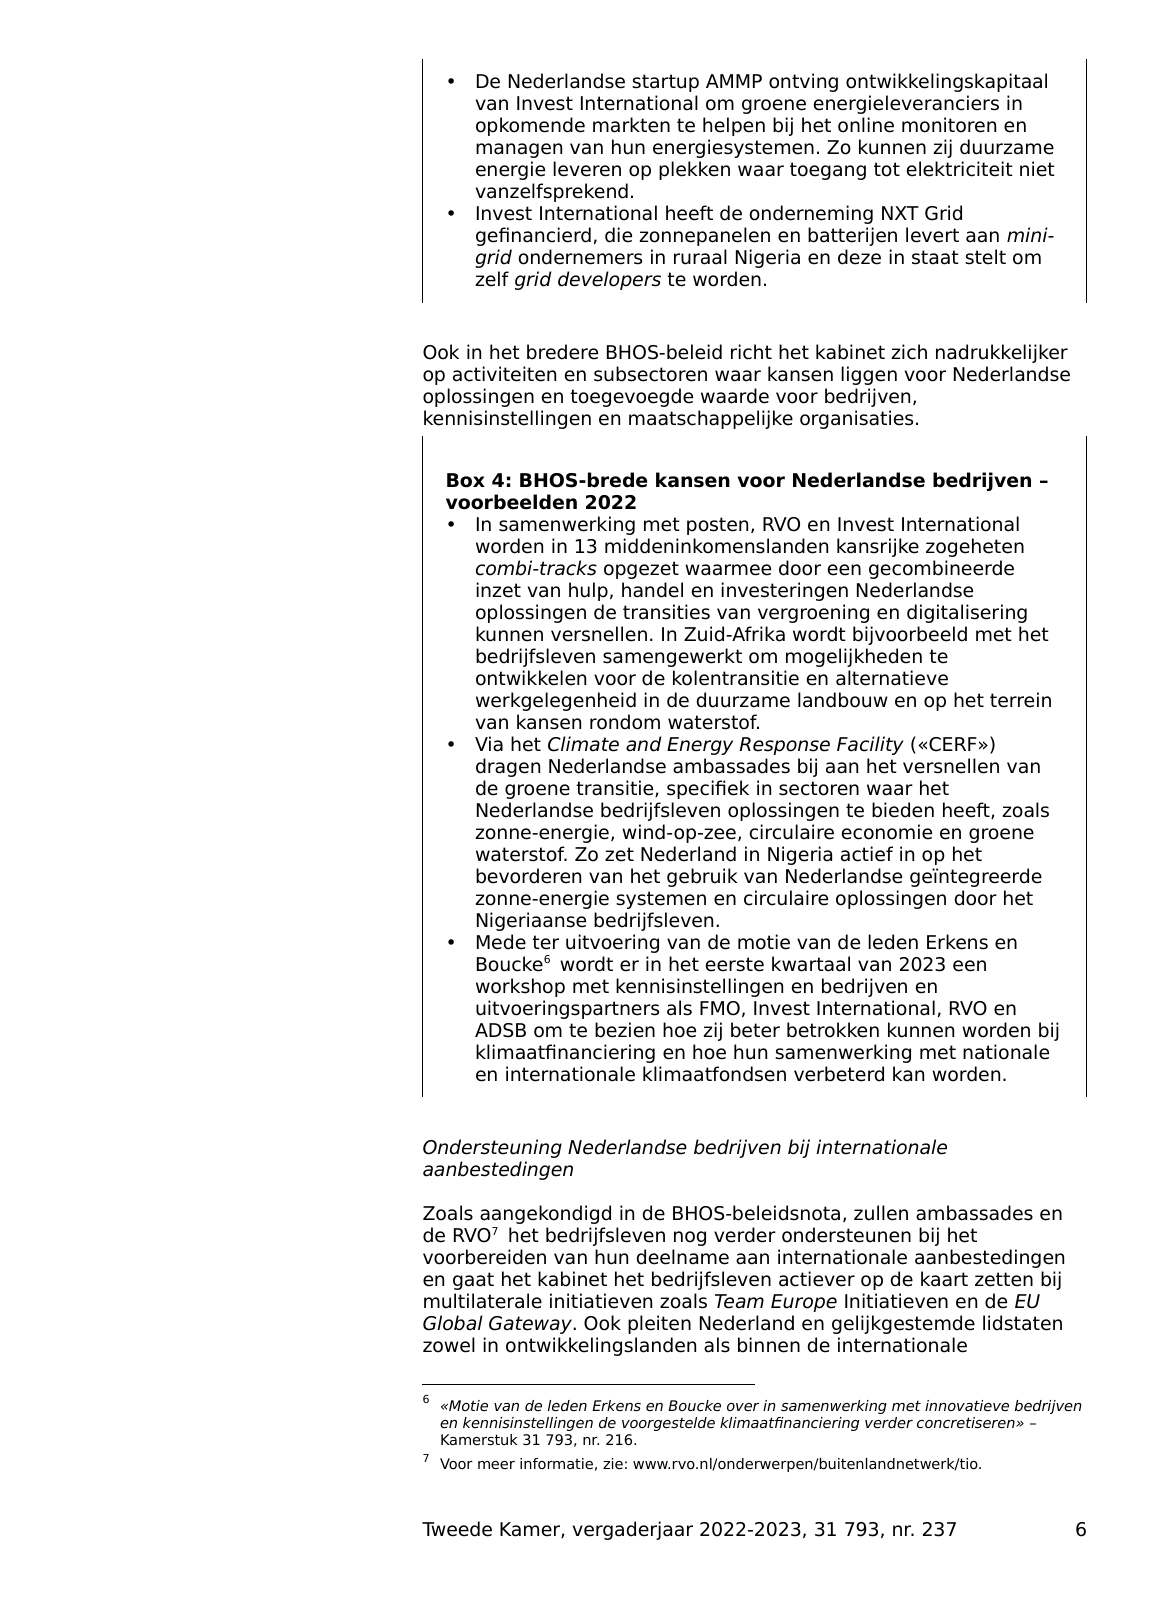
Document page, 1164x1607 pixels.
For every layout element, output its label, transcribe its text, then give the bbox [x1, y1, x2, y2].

table_header • De Nederlandse startup AMMP ontving ontwikkelingskapitaal van Invest International om groene energieleveranciers in opkomende markten te helpen bij het online monitoren en managen van hun energiesystemen. Zo kunnen zij duurzame energie leveren op plekken waar toegang tot elektriciteit niet vanzelfsprekend. • Invest International heeft de onderneming NXT Grid gefinancierd, die zonnepanelen en batterijen levert aan mini-grid ondernemers in ruraal Nigeria en deze in staat stelt om zelf grid developers te worden. [423, 59, 1086, 302]
text Voor meer informatie, zie: www.rvo.nl/onderwerpen/buitenlandnetwerk/tio. [422, 1452, 1087, 1474]
text Ook in het bredere BHOS-beleid richt het kabinet zich nadrukkelijker op activiteiten en subsectoren waar kansen liggen voor Nederlandse oplossingen en toegevoegde waarde voor bedrijven, kennisinstellingen en maatschappelijke organisaties. [422, 342, 1087, 430]
table_header Box 4: BHOS-brede kansen voor Nederlandse bedrijven – voorbeelden 2022 • In samenwerking met posten, RVO en Invest International worden in 13 middeninkomenslanden kansrijke zogeheten combi-tracks opgezet waarmee door een gecombineerde inzet van hulp, handel en investeringen Nederlandse oplossingen de transities van vergroening en digitalisering kunnen versnellen. In Zuid-Afrika wordt bijvoorbeeld met het bedrijfsleven samengewerkt om mogelijkheden te ontwikkelen voor de kolentransitie en alternatieve werkgelegenheid in de duurzame landbouw en op het terrein van kansen rondom waterstof. • Via het Climate and Energy Response Facility («CERF») dragen Nederlandse ambassades bij aan het versnellen van de groene transitie, specifiek in sectoren waar het Nederlandse bedrijfsleven oplossingen te bieden heeft, zoals zonne-energie, wind-op-zee, circulaire economie en groene waterstof. Zo zet Nederland in Nigeria actief in op het bevorderen van het gebruik van Nederlandse geïntegreerde zonne-energie systemen en circulaire oplossingen door het Nigeriaanse bedrijfsleven. • Mede ter uitvoering van de motie van de leden Erkens en Boucke wordt er in het eerste kwartaal van 2023 een workshop met kennisinstellingen en bedrijven en uitvoeringspartners als FMO, Invest International, RVO en ADSB om te bezien hoe zij beter betrokken kunnen worden bij klimaatfinanciering en hoe hun samenwerking met nationale en internationale klimaatfondsen verbeterd kan worden. [423, 436, 1086, 1097]
subtitle Ondersteuning Nederlandse bedrijven bij internationale aanbestedingen [422, 1137, 1087, 1181]
text Zoals aangekondigd in de BHOS-beleidsnota, zullen ambassades en de RVO het bedrijfsleven nog verder ondersteunen bij het voorbereiden van hun deelname aan internationale aanbestedingen en gaat het kabinet het bedrijfsleven actiever op de kaart zetten bij multilaterale initiatieven zoals Team Europe Initiatieven en de EU Global Gateway. Ook pleiten Nederland en gelijkgestemde lidstaten zowel in ontwikkelingslanden als binnen de internationale [422, 1203, 1087, 1357]
